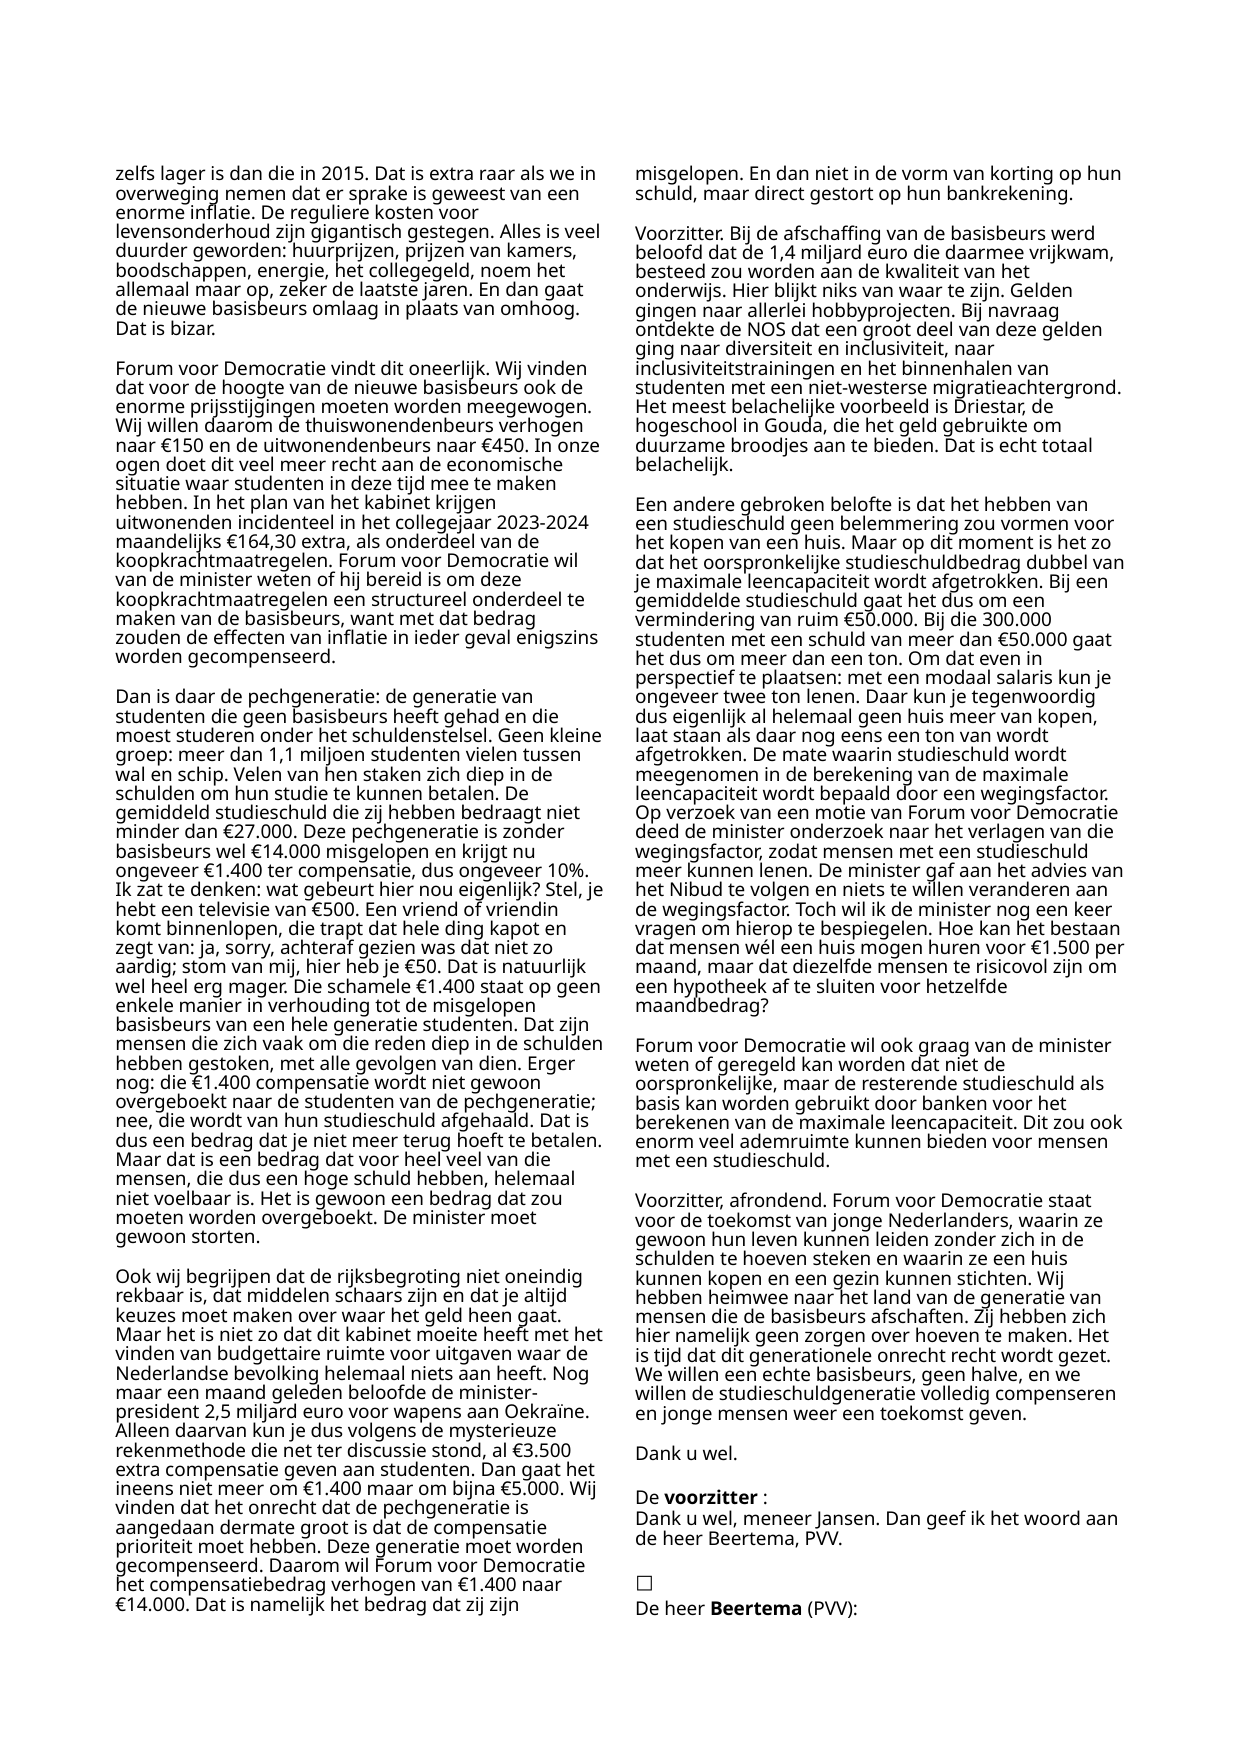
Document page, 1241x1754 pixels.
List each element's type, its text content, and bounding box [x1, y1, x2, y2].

text zelfs lager is dan die in 2015. Dat is extra raar als we in overweging nemen dat er sprake is geweest van een enorme inflatie. De reguliere kosten voor levensonderhoud zijn gigantisch gestegen. Alles is veel duurder geworden: huurprijzen, prijzen van kamers, boodschappen, energie, het collegegeld, noem het allemaal maar op, zeker de laatste jaren. En dan gaat de nieuwe basisbeurs omlaag in plaats van omhoog. Dat is bizar. [115, 165, 605, 339]
text Dank u wel. [635, 1444, 1125, 1464]
text Forum voor Democratie wil ook graag van de minister weten of geregeld kan worden dat niet de oorspronkelijke, maar de resterende studieschuld als basis kan worden gebruikt door banken voor het berekenen van de maximale leencapaciteit. Dit zou ook enorm veel ademruimte kunnen bieden voor mensen met een studieschuld. [635, 1037, 1125, 1172]
text ⬜ [635, 1570, 1125, 1595]
text Ook wij begrijpen dat de rijksbegroting niet oneindig rekbaar is, dat middelen schaars zijn en dat je altijd keuzes moet maken over waar het geld heen gaat. Maar het is niet zo dat dit kabinet moeite heeft met het vinden van budgettaire ruimte voor uitgaven waar de Nederlandse bevolking helemaal niets aan heeft. Nog maar een maand geleden beloofde de minister-president 2,5 miljard euro voor wapens aan Oekraïne. Alleen daarvan kun je dus volgens de mysterieuze rekenmethode die net ter discussie stond, al €3.500 extra compensatie geven aan studenten. Dan gaat het ineens niet meer om €1.400 maar om bijna €5.000. Wij vinden dat het onrecht dat de pechgeneratie is aangedaan dermate groot is dat de compensatie prioriteit moet hebben. Deze generatie moet worden gecompenseerd. Daarom wil Forum voor Democratie het compensatiebedrag verhogen van €1.400 naar €14.000. Dat is namelijk het bedrag dat zij zijn [115, 1268, 605, 1615]
text Dank u wel, meneer Jansen. Dan geef ik het woord aan de heer Beertema, PVV. [635, 1510, 1125, 1549]
text Een andere gebroken belofte is dat het hebben van een studieschuld geen belemmering zou vormen voor het kopen van een huis. Maar op dit moment is het zo dat het oorspronkelijke studieschuldbedrag dubbel van je maximale leencapaciteit wordt afgetrokken. Bij een gemiddelde studieschuld gaat het dus om een vermindering van ruim €50.000. Bij die 300.000 studenten met een schuld van meer dan €50.000 gaat het dus om meer dan een ton. Om dat even in perspectief te plaatsen: met een modaal salaris kun je ongeveer twee ton lenen. Daar kun je tegenwoordig dus eigenlijk al helemaal geen huis meer van kopen, laat staan als daar nog eens een ton van wordt afgetrokken. De mate waarin studieschuld wordt meegenomen in de berekening van de maximale leencapaciteit wordt bepaald door een wegingsfactor. Op verzoek van een motie van Forum voor Democratie deed de minister onderzoek naar het verlagen van die wegingsfactor, zodat mensen met een studieschuld meer kunnen lenen. De minister gaf aan het advies van het Nibud te volgen en niets te willen veranderen aan de wegingsfactor. Toch wil ik de minister nog een keer vragen om hierop te bespiegelen. Hoe kan het bestaan dat mensen wél een huis mogen huren voor €1.500 per maand, maar dat diezelfde mensen te risicovol zijn om een hypotheek af te sluiten voor hetzelfde maandbedrag? [635, 496, 1125, 1016]
text De voorzitter : [635, 1484, 1125, 1510]
text Dan is daar de pechgeneratie: de generatie van studenten die geen basisbeurs heeft gehad en die moest studeren onder het schuldenstelsel. Geen kleine groep: meer dan 1,1 miljoen studenten vielen tussen wal en schip. Velen van hen staken zich diep in de schulden om hun studie te kunnen betalen. De gemiddeld studieschuld die zij hebben bedraagt niet minder dan €27.000. Deze pechgeneratie is zonder basisbeurs wel €14.000 misgelopen en krijgt nu ongeveer €1.400 ter compensatie, dus ongeveer 10%. Ik zat te denken: wat gebeurt hier nou eigenlijk? Stel, je hebt een televisie van €500. Een vriend of vriendin komt binnenlopen, die trapt dat hele ding kapot en zegt van: ja, sorry, achteraf gezien was dat niet zo aardig; stom van mij, hier heb je €50. Dat is natuurlijk wel heel erg mager. Die schamele €1.400 staat op geen enkele manier in verhouding tot de misgelopen basisbeurs van een hele generatie studenten. Dat zijn mensen die zich vaak om die reden diep in de schulden hebben gestoken, met alle gevolgen van dien. Erger nog: die €1.400 compensatie wordt niet gewoon overgeboekt naar de studenten van de pechgeneratie; nee, die wordt van hun studieschuld afgehaald. Dat is dus een bedrag dat je niet meer terug hoeft te betalen. Maar dat is een bedrag dat voor heel veel van die mensen, die dus een hoge schuld hebben, helemaal niet voelbaar is. Het is gewoon een bedrag dat zou moeten worden overgeboekt. De minister moet gewoon storten. [115, 688, 605, 1247]
text De heer Beertema (PVV): [635, 1595, 1125, 1621]
text Forum voor Democratie vindt dit oneerlijk. Wij vinden dat voor de hoogte van de nieuwe basisbeurs ook de enorme prijsstijgingen moeten worden meegewogen. Wij willen daarom de thuiswonendenbeurs verhogen naar €150 en de uitwonendenbeurs naar €450. In onze ogen doet dit veel meer recht aan de economische situatie waar studenten in deze tijd mee te maken hebben. In het plan van het kabinet krijgen uitwonenden incidenteel in het collegejaar 2023-2024 maandelijks €164,30 extra, als onderdeel van de koopkrachtmaatregelen. Forum voor Democratie wil van de minister weten of hij bereid is om deze koopkrachtmaatregelen een structureel onderdeel te maken van de basisbeurs, want met dat bedrag zouden de effecten van inflatie in ieder geval enigszins worden gecompenseerd. [115, 359, 605, 668]
text misgelopen. En dan niet in de vorm van korting op hun schuld, maar direct gestort op hun bankrekening. [635, 165, 1125, 204]
text Voorzitter, afrondend. Forum voor Democratie staat voor de toekomst van jonge Nederlanders, waarin ze gewoon hun leven kunnen leiden zonder zich in de schulden te hoeven steken en waarin ze een huis kunnen kopen en een gezin kunnen stichten. Wij hebben heimwee naar het land van de generatie van mensen die de basisbeurs afschaften. Zij hebben zich hier namelijk geen zorgen over hoeven te maken. Het is tijd dat dit generationele onrecht recht wordt gezet. We willen een echte basisbeurs, geen halve, en we willen de studieschuldgeneratie volledig compenseren en jonge mensen weer een toekomst geven. [635, 1192, 1125, 1424]
text Voorzitter. Bij de afschaffing van de basisbeurs werd beloofd dat de 1,4 miljard euro die daarmee vrijkwam, besteed zou worden aan de kwaliteit van het onderwijs. Hier blijkt niks van waar te zijn. Gelden gingen naar allerlei hobbyprojecten. Bij navraag ontdekte de NOS dat een groot deel van deze gelden ging naar diversiteit en inclusiviteit, naar inclusiviteitstrainingen en het binnenhalen van studenten met een niet-westerse migratieachtergrond. Het meest belachelijke voorbeeld is Driestar, de hogeschool in Gouda, die het geld gebruikte om duurzame broodjes aan te bieden. Dat is echt totaal belachelijk. [635, 224, 1125, 475]
